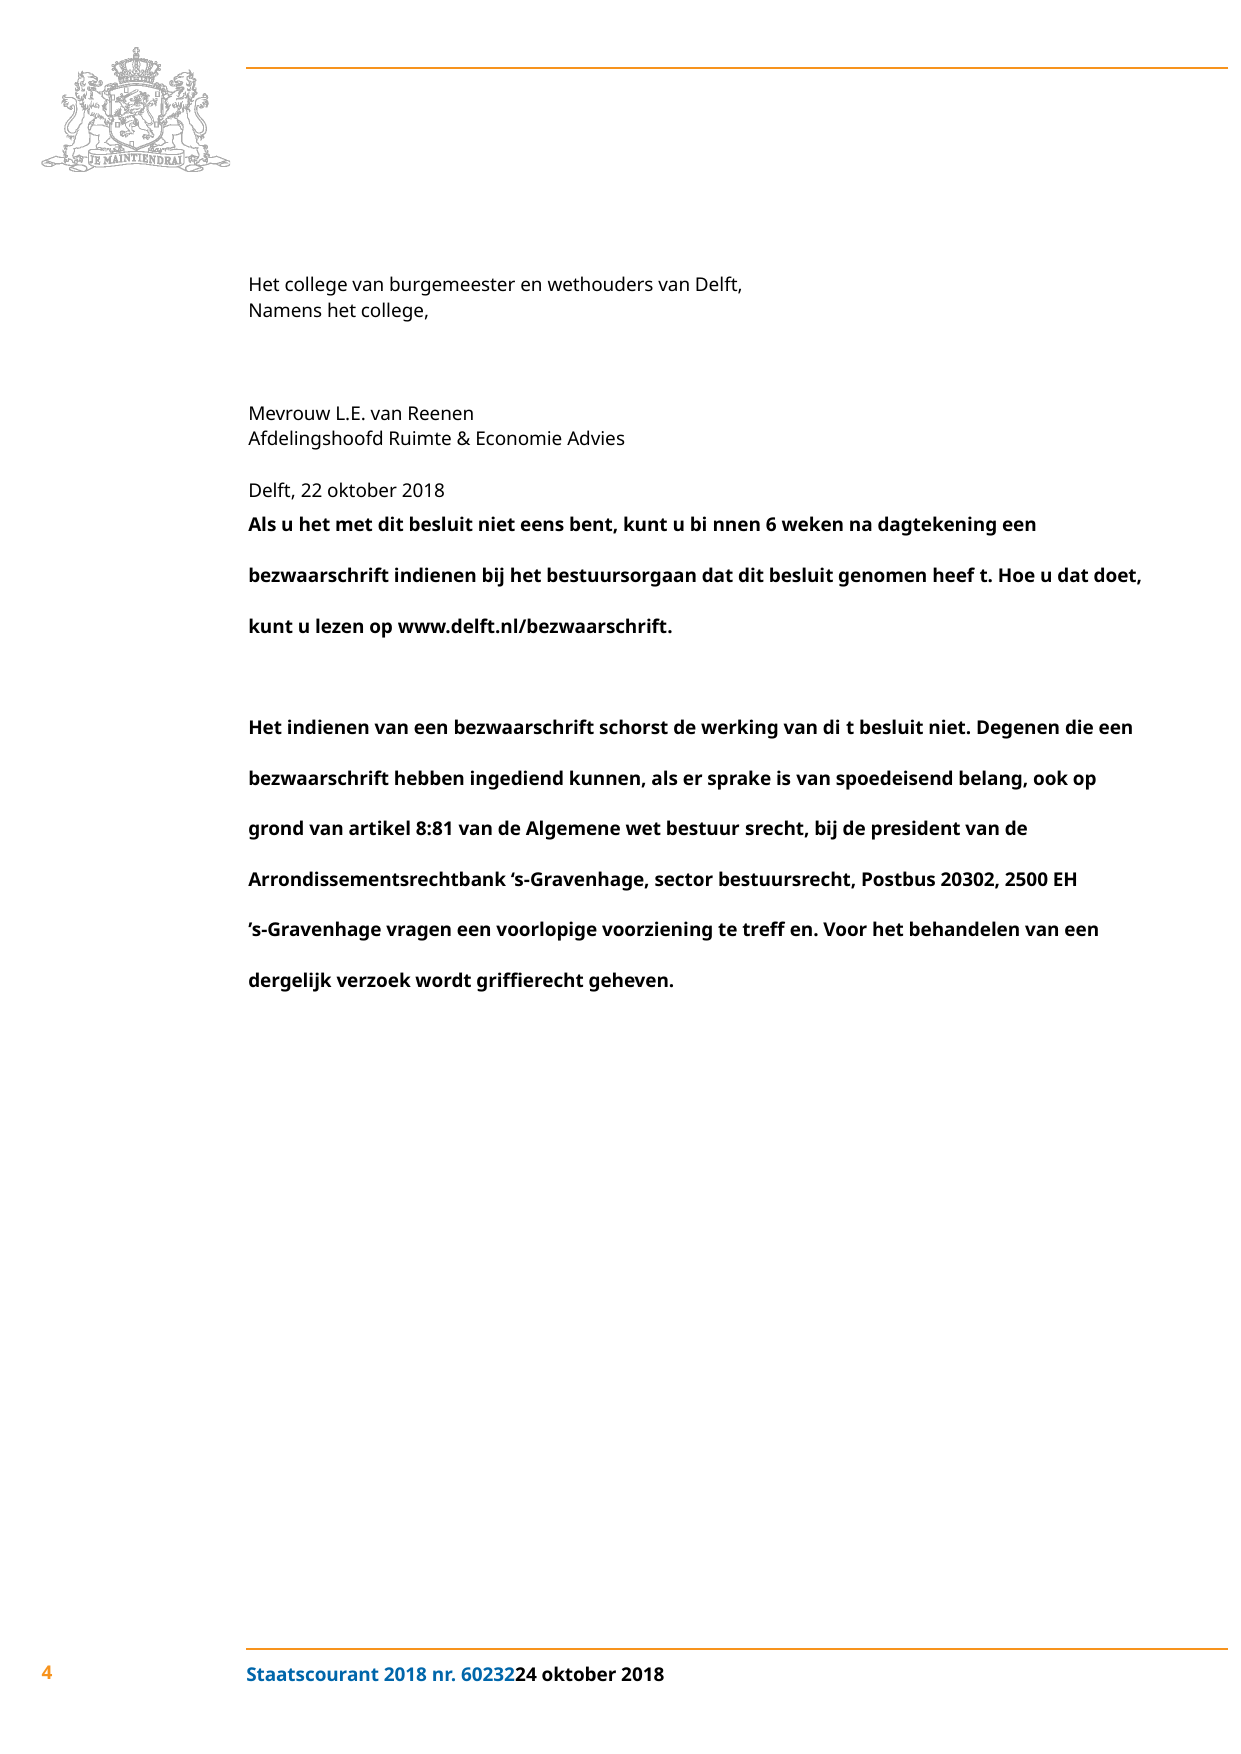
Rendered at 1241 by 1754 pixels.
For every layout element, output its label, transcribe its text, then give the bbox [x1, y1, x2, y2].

text grond van artikel 8:81 van de Algemene wet bestuur srecht, bij de president van de [248, 820, 1152, 839]
text Arrondissementsrechtbank ‘s-Gravenhage, sector bestuursrecht, Postbus 20302, 2500 EH [248, 871, 1152, 890]
text dergelijk verzoek wordt griffierecht geheven. [248, 972, 1152, 991]
text Als u het met dit besluit niet eens bent, kunt u bi nnen 6 weken na dagtekening een [248, 516, 1152, 536]
text bezwaarschrift indienen bij het bestuursorgaan dat dit besluit genomen heef t. Hoe u dat doet, [248, 567, 1152, 586]
text Delft, 22 oktober 2018 [248, 477, 1152, 503]
text ’s-Gravenhage vragen een voorlopige voorziening te treff en. Voor het behandelen van een [248, 921, 1152, 941]
text kunt u lezen op www.delft.nl/bezwaarschrift. [248, 618, 1152, 637]
text Het indienen van een bezwaarschrift schorst de werking van di t besluit niet. Degenen die een [248, 719, 1152, 738]
picture [41, 47, 231, 172]
text Afdelingshoofd Ruimte & Economie Advies [248, 426, 1152, 451]
text Mevrouw L.E. van Reenen [248, 400, 1152, 426]
text Het college van burgemeester en wethouders van Delft, [248, 271, 1152, 297]
text bezwaarschrift hebben ingediend kunnen, als er sprake is van spoedeisend belang, ook op [248, 769, 1152, 789]
text Namens het college, [248, 297, 1152, 323]
